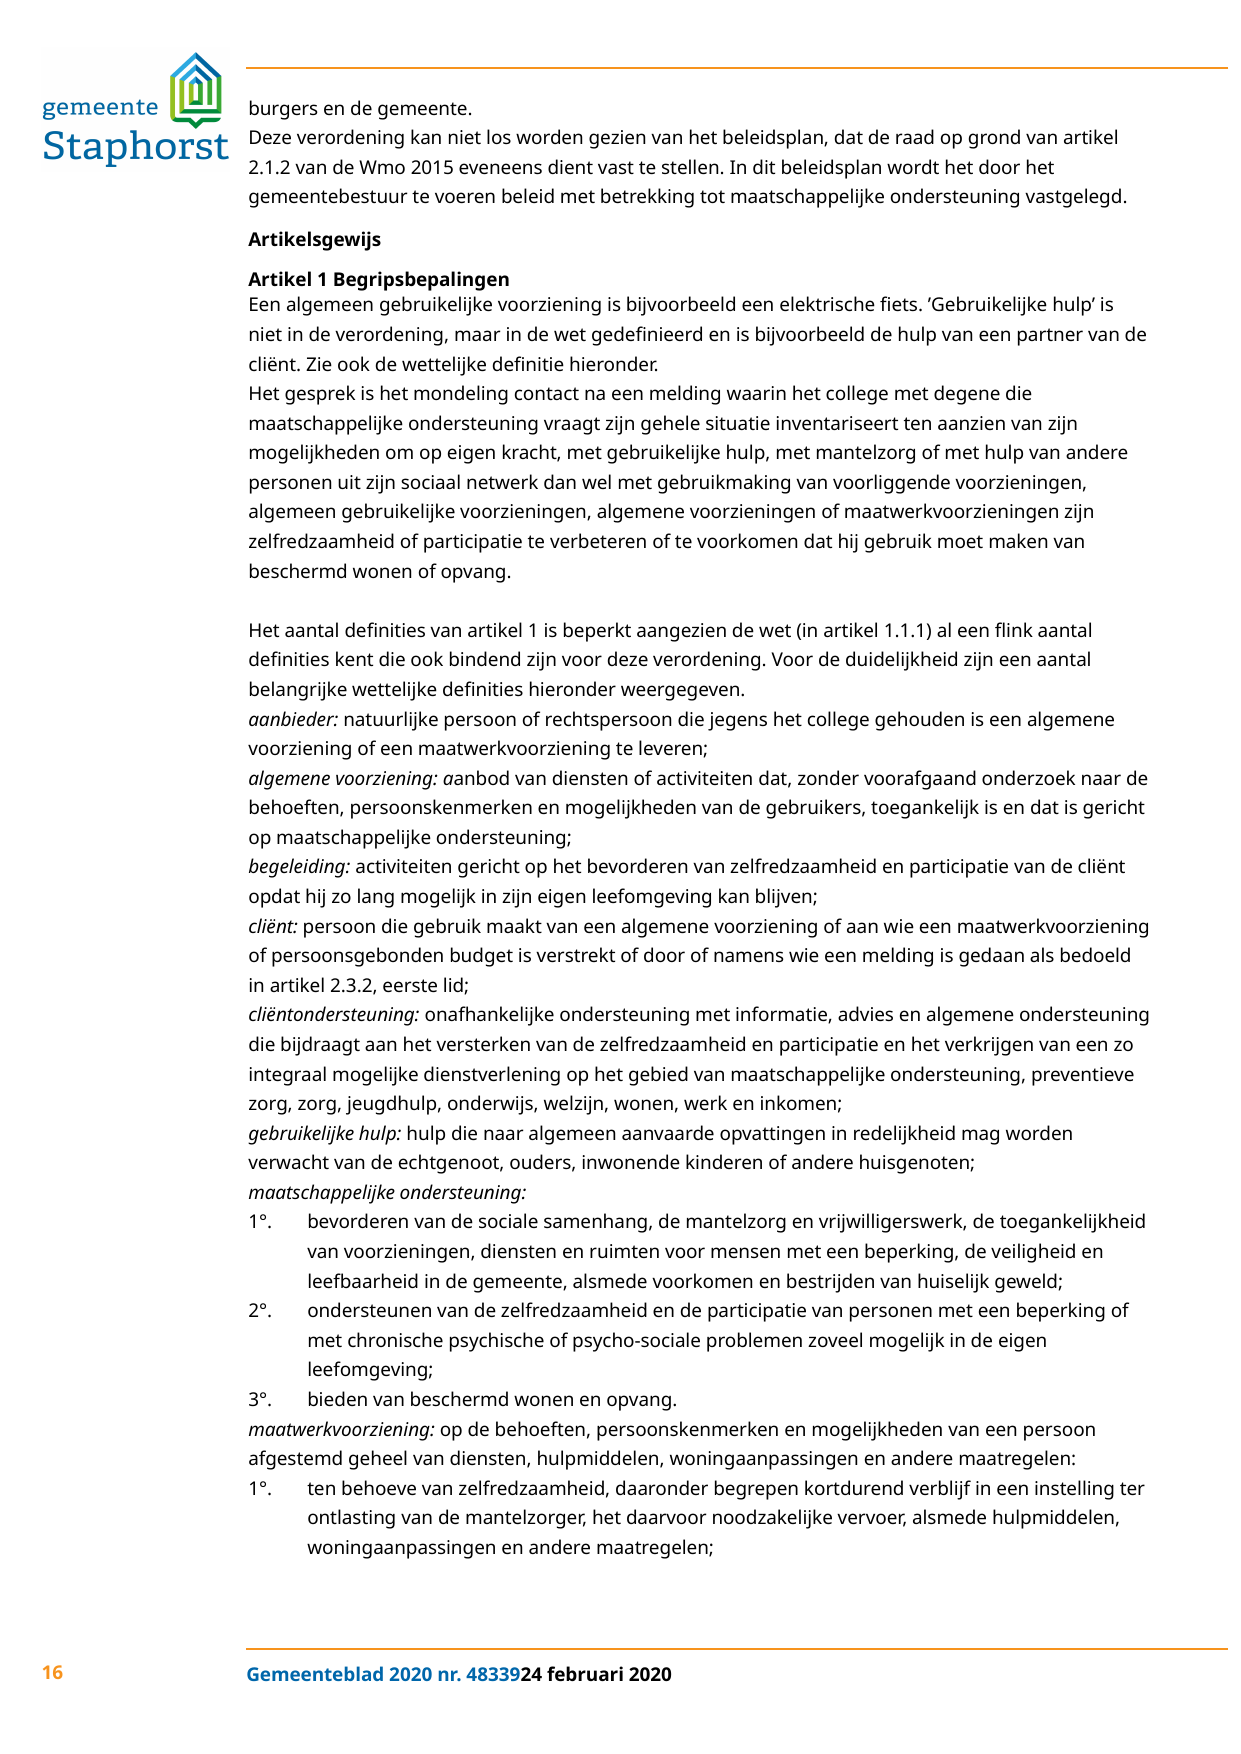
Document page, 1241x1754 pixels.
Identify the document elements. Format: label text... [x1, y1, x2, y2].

text Een algemeen gebruikelijke voorziening is bijvoorbeeld een elektrische fiets. ’Gebruikelijke hulp’ is niet in de verordening, maar in de wet gedefinieerd en is bijvoorbeeld de hulp van een partner van de cliënt. Zie ook de wettelijke definitie hieronder. [248, 292, 1152, 377]
text maatwerkvoorziening: op de behoeften, persoonskenmerken en mogelijkheden van een persoon afgestemd geheel van diensten, hulpmiddelen, woningaanpassingen en andere maatregelen: [248, 1416, 1152, 1471]
text aanbieder: natuurlijke persoon of rechtspersoon die jegens het college gehouden is een algemene voorziening of een maatwerkvoorziening te leveren; [248, 706, 1152, 761]
text begeleiding: activiteiten gericht op het bevorderen van zelfredzaamheid en participatie van de cliënt opdat hij zo lang mogelijk in zijn eigen leefomgeving kan blijven; [248, 854, 1152, 909]
text cliënt: persoon die gebruik maakt van een algemene voorziening of aan wie een maatwerkvoorziening of persoonsgebonden budget is verstrekt of door of namens wie een melding is gedaan als bedoeld in artikel 2.3.2, eerste lid; [248, 913, 1152, 998]
text Artikelsgewijs [248, 227, 1152, 252]
text Het gesprek is het mondeling contact na een melding waarin het college met degene die maatschappelijke ondersteuning vraagt zijn gehele situatie inventariseert ten aanzien van zijn mogelijkheden om op eigen kracht, met gebruikelijke hulp, met mantelzorg of met hulp van andere personen uit zijn sociaal netwerk dan wel met gebruikmaking van voorliggende voorzieningen, algemeen gebruikelijke voorzieningen, algemene voorzieningen of maatwerkvoorzieningen zijn zelfredzaamheid of participatie te verbeteren of te voorkomen dat hij gebruik moet maken van beschermd wonen of opvang. [248, 380, 1152, 584]
text algemene voorziening: aanbod van diensten of activiteiten dat, zonder voorafgaand onderzoek naar de behoeften, persoonskenmerken en mogelijkheden van de gebruikers, toegankelijk is en dat is gericht op maatschappelijke ondersteuning; [248, 765, 1152, 850]
text burgers en de gemeente. [248, 95, 1152, 121]
text maatschappelijke ondersteuning: [248, 1179, 1152, 1205]
text cliёntondersteuning: onafhankelijke ondersteuning met informatie, advies en algemene ondersteuning die bijdraagt aan het versterken van de zelfredzaamheid en participatie en het verkrijgen van een zo integraal mogelijke dienstverlening op het gebied van maatschappelijke ondersteuning, preventieve zorg, zorg, jeugdhulp, onderwijs, welzijn, wonen, werk en inkomen; [248, 1002, 1152, 1116]
text Deze verordening kan niet los worden gezien van het beleidsplan, dat de raad op grond van artikel 2.1.2 van de Wmo 2015 eveneens dient vast te stellen. In dit beleidsplan wordt het door het gemeentebestuur te voeren beleid met betrekking tot maatschappelijke ondersteuning vastgelegd. [248, 124, 1152, 209]
picture [41, 47, 231, 172]
list ondersteunen van de zelfredzaamheid en de participatie van personen met een beperking of met chronische psychische of psycho-sociale problemen zoveel mogelijk in de eigen leefomgeving; [248, 1297, 1152, 1382]
list ten behoeve van zelfredzaamheid, daaronder begrepen kortdurend verblijf in een instelling ter ontlasting van de mantelzorger, het daarvoor noodzakelijke vervoer, alsmede hulpmiddelen, woningaanpassingen en andere maatregelen; [248, 1475, 1152, 1560]
list bevorderen van de sociale samenhang, de mantelzorg en vrijwilligerswerk, de toegankelijkheid van voorzieningen, diensten en ruimten voor mensen met een beperking, de veiligheid en leefbaarheid in de gemeente, alsmede voorkomen en bestrijden van huiselijk geweld; [248, 1209, 1152, 1294]
text Artikel 1 Begripsbepalingen [248, 266, 1152, 292]
text Het aantal definities van artikel 1 is beperkt aangezien de wet (in artikel 1.1.1) al een flink aantal definities kent die ook bindend zijn voor deze verordening. Voor de duidelijkheid zijn een aantal belangrijke wettelijke definities hieronder weergegeven. [248, 617, 1152, 702]
text gebruikelijke hulp: hulp die naar algemeen aanvaarde opvattingen in redelijkheid mag worden verwacht van de echtgenoot, ouders, inwonende kinderen of andere huisgenoten; [248, 1120, 1152, 1175]
list bieden van beschermd wonen en opvang. [248, 1386, 1152, 1412]
